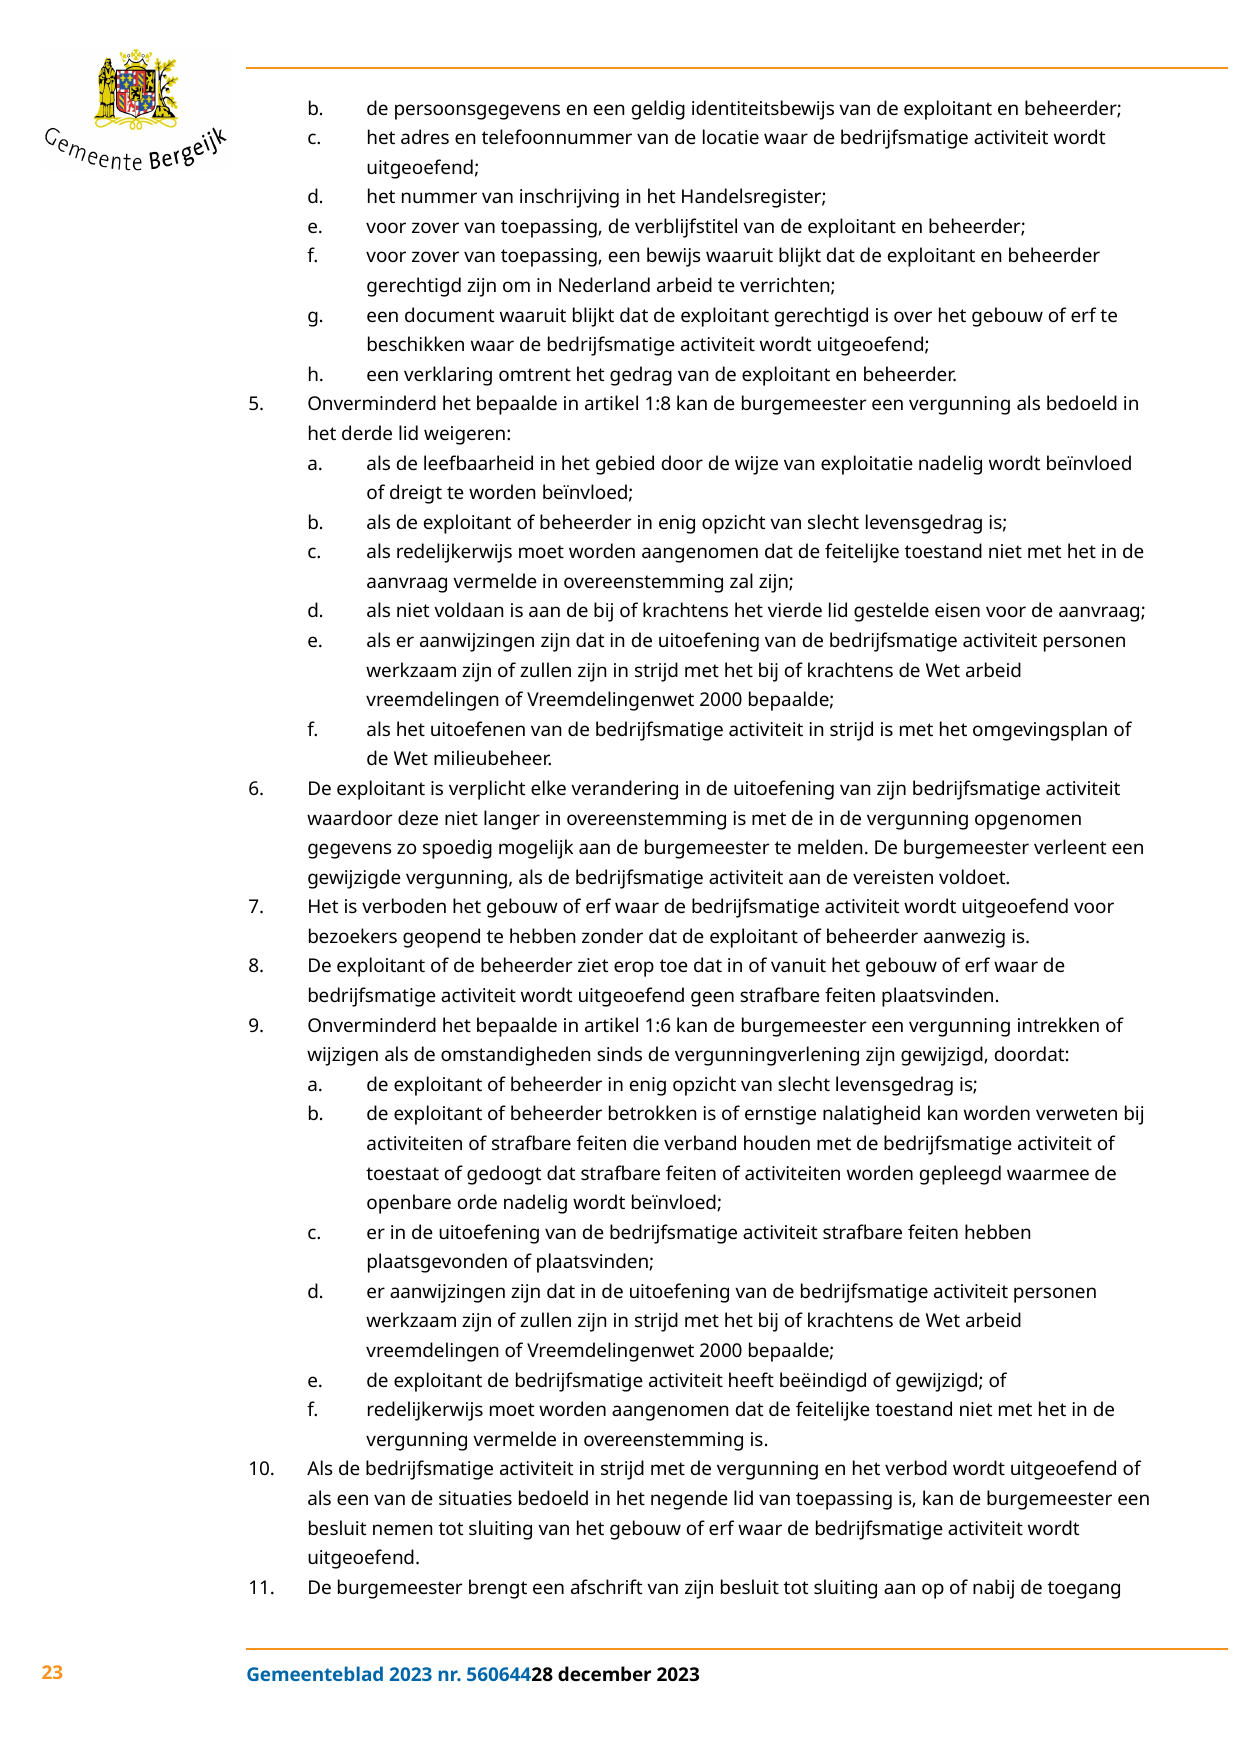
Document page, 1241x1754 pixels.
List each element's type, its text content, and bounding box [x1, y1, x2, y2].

picture [41, 47, 231, 172]
list Onverminderd het bepaalde in artikel 1:8 kan de burgemeester een vergunning als bedoeld in het derde lid weigeren: [248, 391, 1152, 446]
list Als de bedrijfsmatige activiteit in strijd met de vergunning en het verbod wordt uitgeoefend of als een van de situaties bedoeld in het negende lid van toepassing is, kan de burgemeester een besluit nemen tot sluiting van het gebouw of erf waar de bedrijfsmatige activiteit wordt uitgeoefend. [248, 1456, 1152, 1570]
list de exploitant of beheerder in enig opzicht van slecht levensgedrag is; [307, 1071, 1152, 1097]
list het adres en telefoonnummer van de locatie waar de bedrijfsmatige activiteit wordt uitgeoefend; [307, 124, 1152, 180]
list de exploitant of beheerder betrokken is of ernstige nalatigheid kan worden verweten bij activiteiten of strafbare feiten die verband houden met de bedrijfsmatige activiteit of toestaat of gedoogt dat strafbare feiten of activiteiten worden gepleegd waarmee de openbare orde nadelig wordt beïnvloed; [307, 1101, 1152, 1215]
list Het is verboden het gebouw of erf waar de bedrijfsmatige activiteit wordt uitgeoefend voor bezoekers geopend te hebben zonder dat de exploitant of beheerder aanwezig is. [248, 893, 1152, 949]
list voor zover van toepassing, de verblijfstitel van de exploitant en beheerder; [307, 213, 1152, 239]
list Onverminderd het bepaalde in artikel 1:6 kan de burgemeester een vergunning intrekken of wijzigen als de omstandigheden sinds de vergunningverlening zijn gewijzigd, doordat: [248, 1012, 1152, 1067]
list als de leefbaarheid in het gebied door de wijze van exploitatie nadelig wordt beïnvloed of dreigt te worden beïnvloed; [307, 450, 1152, 505]
list de persoonsgegevens en een geldig identiteitsbewijs van de exploitant en beheerder; [307, 95, 1152, 121]
list als er aanwijzingen zijn dat in de uitoefening van de bedrijfsmatige activiteit personen werkzaam zijn of zullen zijn in strijd met het bij of krachtens de Wet arbeid vreemdelingen of Vreemdelingenwet 2000 bepaalde; [307, 627, 1152, 712]
list redelijkerwijs moet worden aangenomen dat de feitelijke toestand niet met het in de vergunning vermelde in overeenstemming is. [307, 1396, 1152, 1452]
list een verklaring omtrent het gedrag van de exploitant en beheerder. [307, 361, 1152, 387]
list als het uitoefenen van de bedrijfsmatige activiteit in strijd is met het omgevingsplan of de Wet milieubeheer. [307, 716, 1152, 771]
list er aanwijzingen zijn dat in de uitoefening van de bedrijfsmatige activiteit personen werkzaam zijn of zullen zijn in strijd met het bij of krachtens de Wet arbeid vreemdelingen of Vreemdelingenwet 2000 bepaalde; [307, 1278, 1152, 1363]
list de exploitant de bedrijfsmatige activiteit heeft beëindigd of gewijzigd; of [307, 1367, 1152, 1393]
list De exploitant is verplicht elke verandering in de uitoefening van zijn bedrijfsmatige activiteit waardoor deze niet langer in overeenstemming is met de in de vergunning opgenomen gegevens zo spoedig mogelijk aan de burgemeester te melden. De burgemeester verleent een gewijzigde vergunning, als de bedrijfsmatige activiteit aan de vereisten voldoet. [248, 775, 1152, 890]
list De exploitant of de beheerder ziet erop toe dat in of vanuit het gebouw of erf waar de bedrijfsmatige activiteit wordt uitgeoefend geen strafbare feiten plaatsvinden. [248, 953, 1152, 1008]
list er in de uitoefening van de bedrijfsmatige activiteit strafbare feiten hebben plaatsgevonden of plaatsvinden; [307, 1219, 1152, 1274]
list als de exploitant of beheerder in enig opzicht van slecht levensgedrag is; [307, 509, 1152, 535]
list als redelijkerwijs moet worden aangenomen dat de feitelijke toestand niet met het in de aanvraag vermelde in overeenstemming zal zijn; [307, 538, 1152, 594]
list De burgemeester brengt een afschrift van zijn besluit tot sluiting aan op of nabij de toegang [248, 1574, 1152, 1600]
list als niet voldaan is aan de bij of krachtens het vierde lid gestelde eisen voor de aanvraag; [307, 598, 1152, 623]
list een document waaruit blijkt dat de exploitant gerechtigd is over het gebouw of erf te beschikken waar de bedrijfsmatige activiteit wordt uitgeoefend; [307, 302, 1152, 357]
list voor zover van toepassing, een bewijs waaruit blijkt dat de exploitant en beheerder gerechtigd zijn om in Nederland arbeid te verrichten; [307, 243, 1152, 298]
list het nummer van inschrijving in het Handelsregister; [307, 183, 1152, 209]
